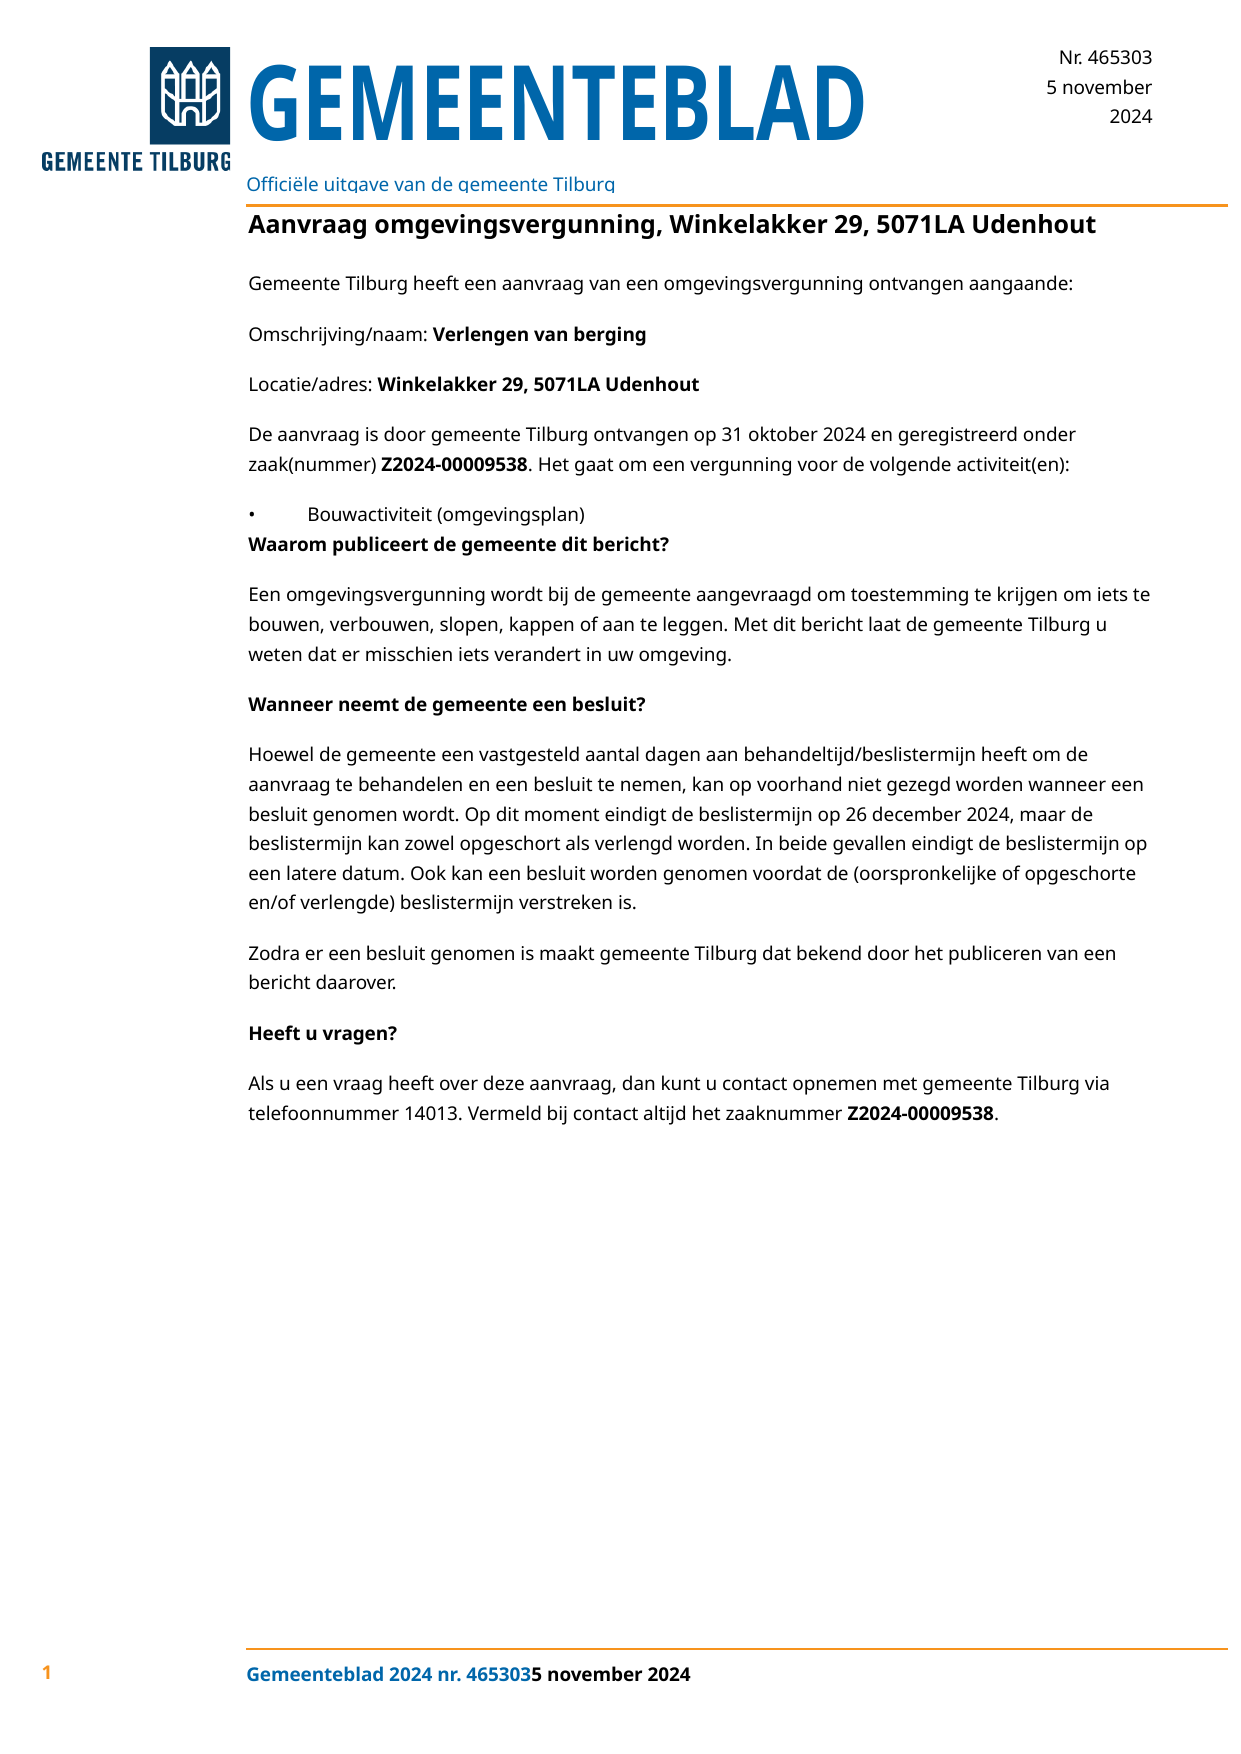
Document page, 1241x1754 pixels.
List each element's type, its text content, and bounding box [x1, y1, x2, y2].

text Locatie/adres: Winkelakker 29, 5071LA Udenhout [248, 371, 1152, 397]
text Als u een vraag heeft over deze aanvraag, dan kunt u contact opnemen met gemeente Tilburg via telefoonnummer 14013. Vermeld bij contact altijd het zaaknummer Z2024-00009538. [248, 1070, 1152, 1126]
text Omschrijving/naam: Verlengen van berging [248, 321, 1152, 346]
text De aanvraag is door gemeente Tilburg ontvangen op 31 oktober 2024 en geregistreerd onder zaak(nummer) Z2024-00009538. Het gaat om een vergunning voor de volgende activiteit(en): [248, 422, 1152, 477]
list Bouwactiviteit (omgevingsplan) [248, 502, 1152, 527]
text Waarom publiceert de gemeente dit bericht? [248, 531, 1152, 557]
text Heeft u vragen? [248, 1020, 1152, 1046]
picture [41, 47, 231, 172]
text Aanvraag omgevingsvergunning, Winkelakker 29, 5071LA Udenhout [248, 207, 1152, 241]
text Hoewel de gemeente een vastgesteld aantal dagen aan behandeltijd/beslistermijn heeft om de aanvraag te behandelen en een besluit te nemen, kan op voorhand niet gezegd worden wanneer een besluit genomen wordt. Op dit moment eindigt de beslistermijn op 26 december 2024, maar de beslistermijn kan zowel opgeschort als verlengd worden. In beide gevallen eindigt de beslistermijn op een latere datum. Ook kan een besluit worden genomen voordat de (oorspronkelijke of opgeschorte en/of verlengde) beslistermijn verstreken is. [248, 742, 1152, 915]
text Een omgevingsvergunning wordt bij de gemeente aangevraagd om toestemming te krijgen om iets te bouwen, verbouwen, slopen, kappen of aan te leggen. Met dit bericht laat de gemeente Tilburg u weten dat er misschien iets verandert in uw omgeving. [248, 582, 1152, 666]
text Wanneer neemt de gemeente een besluit? [248, 691, 1152, 717]
text Zodra er een besluit genomen is maakt gemeente Tilburg dat bekend door het publiceren van een bericht daarover. [248, 940, 1152, 995]
text Gemeente Tilburg heeft een aanvraag van een omgevingsvergunning ontvangen aangaande: [248, 270, 1152, 296]
